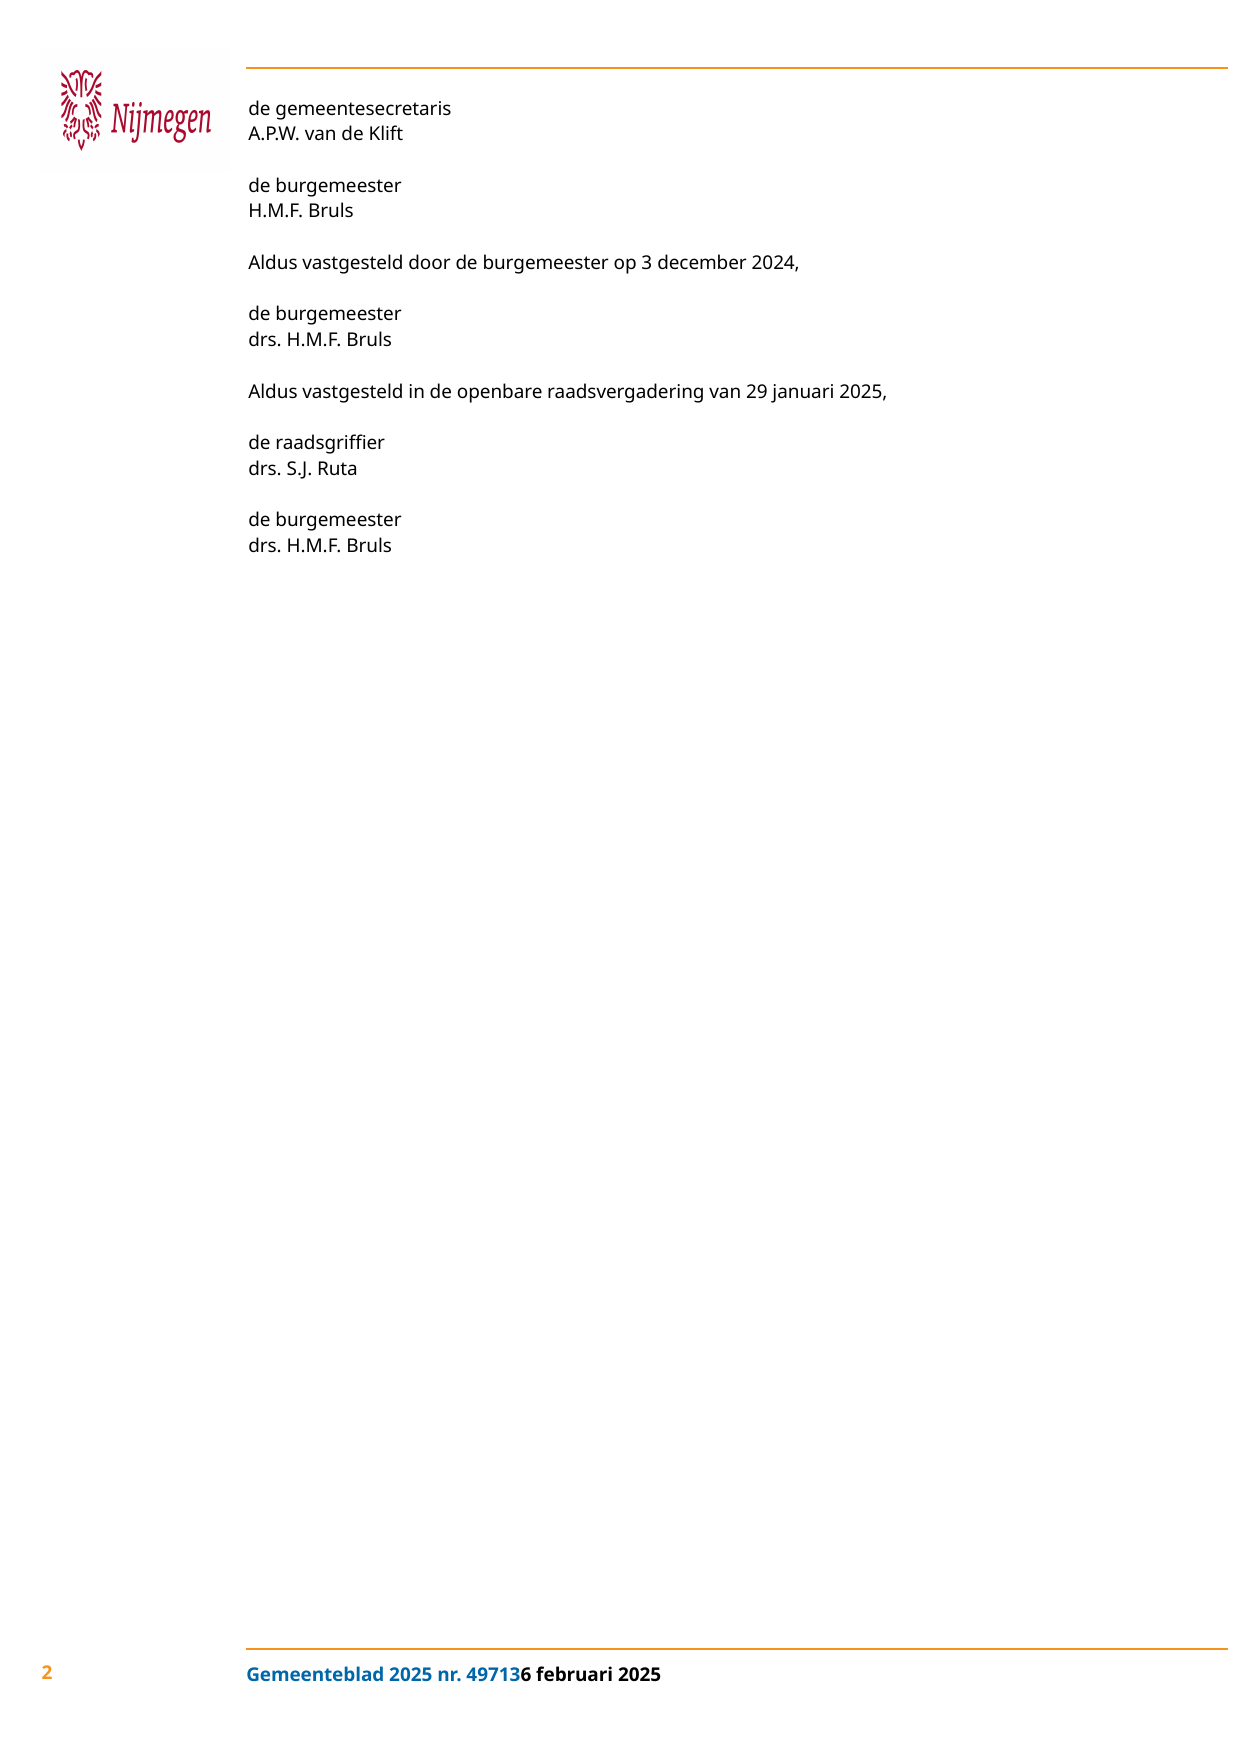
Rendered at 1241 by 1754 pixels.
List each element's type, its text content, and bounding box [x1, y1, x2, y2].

text drs. H.M.F. Bruls [248, 532, 1152, 558]
text Aldus vastgesteld in de openbare raadsvergadering van 29 januari 2025, [248, 378, 1152, 403]
text drs. S.J. Ruta [248, 455, 1152, 481]
text A.P.W. van de Klift [248, 121, 1152, 146]
text de burgemeester [248, 506, 1152, 532]
text de raadsgriffier [248, 429, 1152, 455]
text H.M.F. Bruls [248, 198, 1152, 223]
text Aldus vastgesteld door de burgemeester op 3 december 2024, [248, 249, 1152, 275]
text drs. H.M.F. Bruls [248, 326, 1152, 352]
text de burgemeester [248, 172, 1152, 198]
text de burgemeester [248, 301, 1152, 326]
picture [41, 47, 231, 172]
text de gemeentesecretaris [248, 95, 1152, 121]
